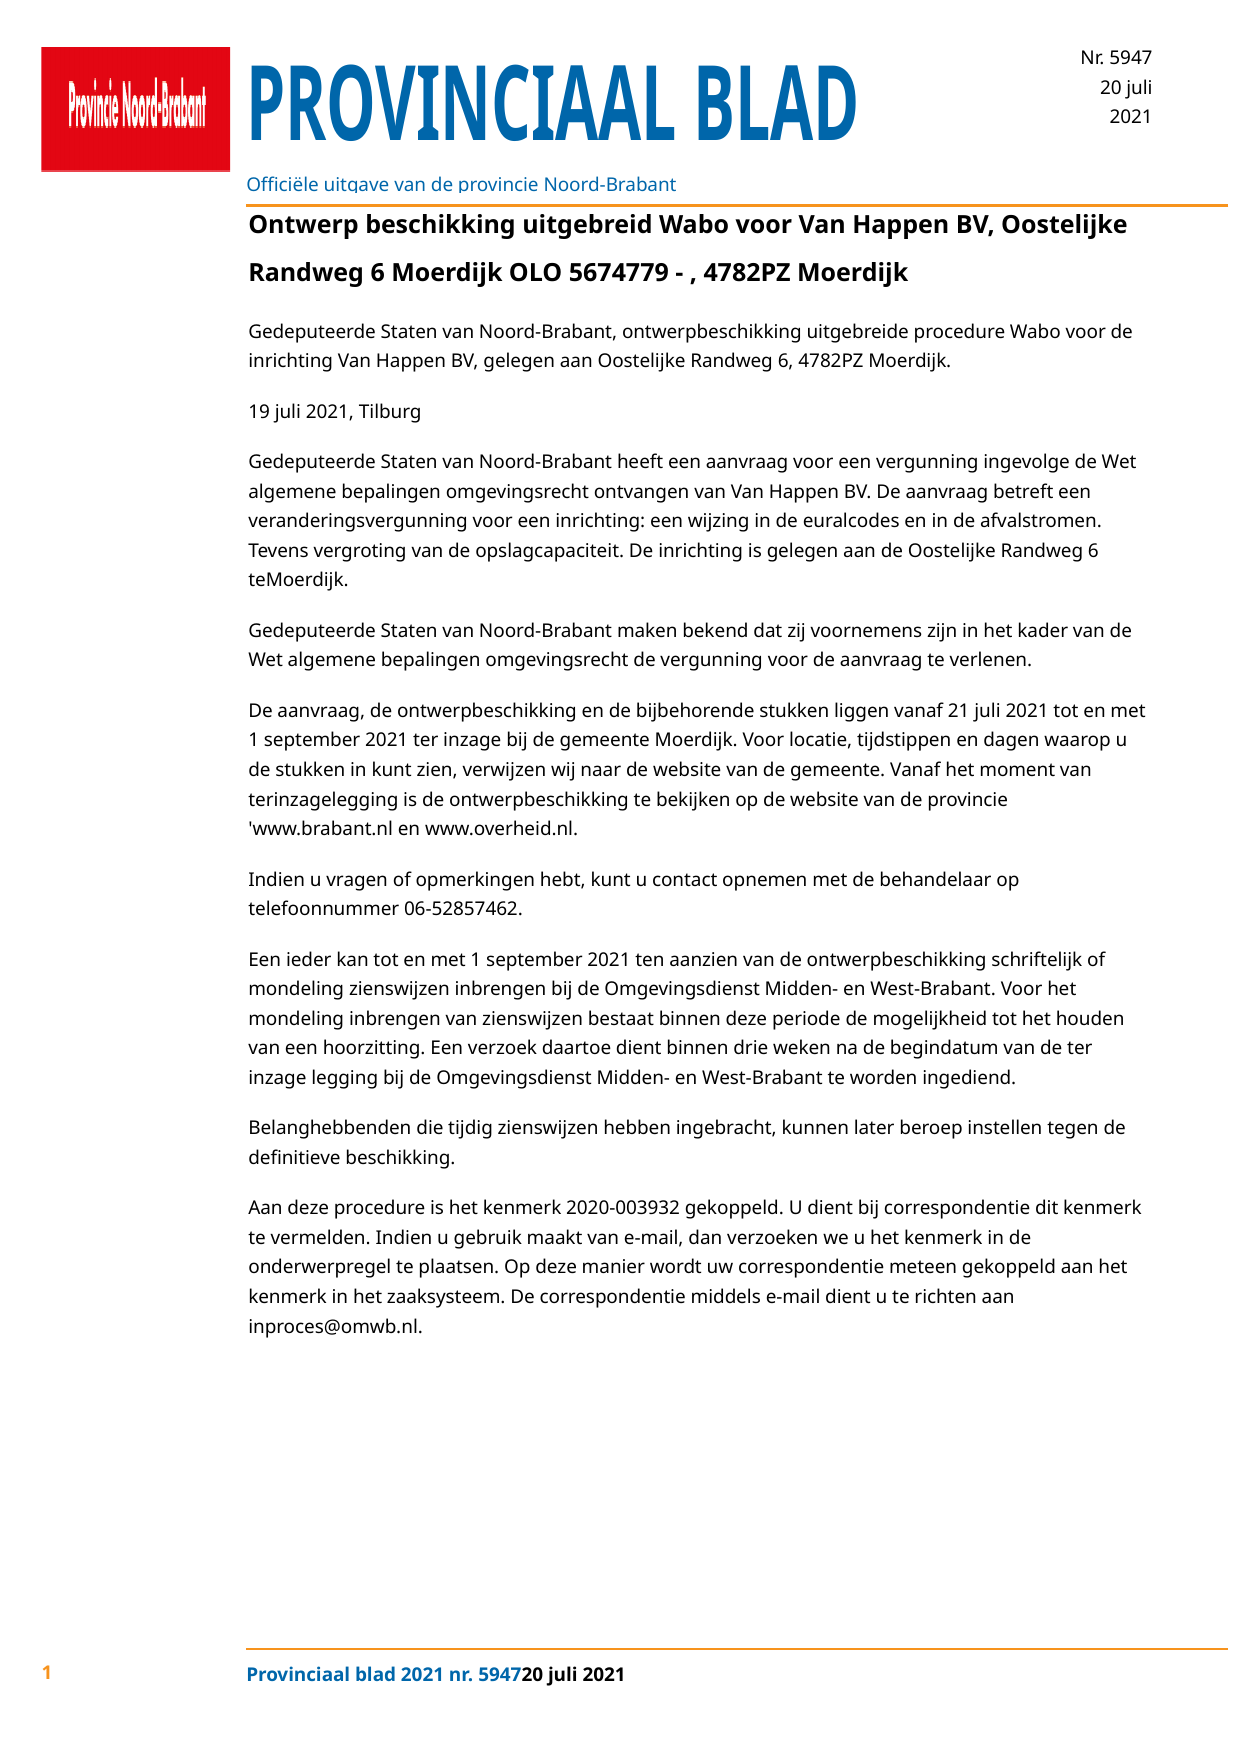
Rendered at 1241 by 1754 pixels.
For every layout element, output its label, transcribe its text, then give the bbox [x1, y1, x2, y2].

text Een ieder kan tot en met 1 september 2021 ten aanzien van de ontwerpbeschikking schriftelijk of mondeling zienswijzen inbrengen bij de Omgevingsdienst Midden- en West-Brabant. Voor het mondeling inbrengen van zienswijzen bestaat binnen deze periode de mogelijkheid tot het houden van een hoorzitting. Een verzoek daartoe dient binnen drie weken na de begindatum van de ter inzage legging bij de Omgevingsdienst Midden- en West-Brabant te worden ingediend. [248, 946, 1152, 1090]
text De aanvraag, de ontwerpbeschikking en de bijbehorende stukken liggen vanaf 21 juli 2021 tot en met 1 september 2021 ter inzage bij de gemeente Moerdijk. Voor locatie, tijdstippen en dagen waarop u de stukken in kunt zien, verwijzen wij naar de website van de gemeente. Vanaf het moment van terinzagelegging is de ontwerpbeschikking te bekijken op de website van de provincie 'www.brabant.nl en www.overheid.nl. [248, 697, 1152, 841]
picture [41, 47, 231, 172]
text Ontwerp beschikking uitgebreid Wabo voor Van Happen BV, Oostelijke Randweg 6 Moerdijk OLO 5674779 - , 4782PZ Moerdijk [248, 207, 1152, 288]
text Gedeputeerde Staten van Noord-Brabant, ontwerpbeschikking uitgebreide procedure Wabo voor de inrichting Van Happen BV, gelegen aan Oostelijke Randweg 6, 4782PZ Moerdijk. [248, 318, 1152, 373]
text Belanghebbenden die tijdig zienswijzen hebben ingebracht, kunnen later beroep instellen tegen de definitieve beschikking. [248, 1114, 1152, 1170]
text 19 juli 2021, Tilburg [248, 398, 1152, 424]
text Indien u vragen of opmerkingen hebt, kunt u contact opnemen met de behandelaar op telefoonnummer 06-52857462. [248, 866, 1152, 921]
text Gedeputeerde Staten van Noord-Brabant maken bekend dat zij voornemens zijn in het kader van de Wet algemene bepalingen omgevingsrecht de vergunning voor de aanvraag te verlenen. [248, 617, 1152, 672]
text Gedeputeerde Staten van Noord-Brabant heeft een aanvraag voor een vergunning ingevolge de Wet algemene bepalingen omgevingsrecht ontvangen van Van Happen BV. De aanvraag betreft een veranderingsvergunning voor een inrichting: een wijzing in de euralcodes en in de afvalstromen. Tevens vergroting van de opslagcapaciteit. De inrichting is gelegen aan de Oostelijke Randweg 6 teMoerdijk. [248, 448, 1152, 592]
text Aan deze procedure is het kenmerk 2020-003932 gekoppeld. U dient bij correspondentie dit kenmerk te vermelden. Indien u gebruik maakt van e-mail, dan verzoeken we u het kenmerk in de onderwerpregel te plaatsen. Op deze manier wordt uw correspondentie meteen gekoppeld aan het kenmerk in het zaaksysteem. De correspondentie middels e-mail dient u te richten aan inproces@omwb.nl. [248, 1194, 1152, 1339]
